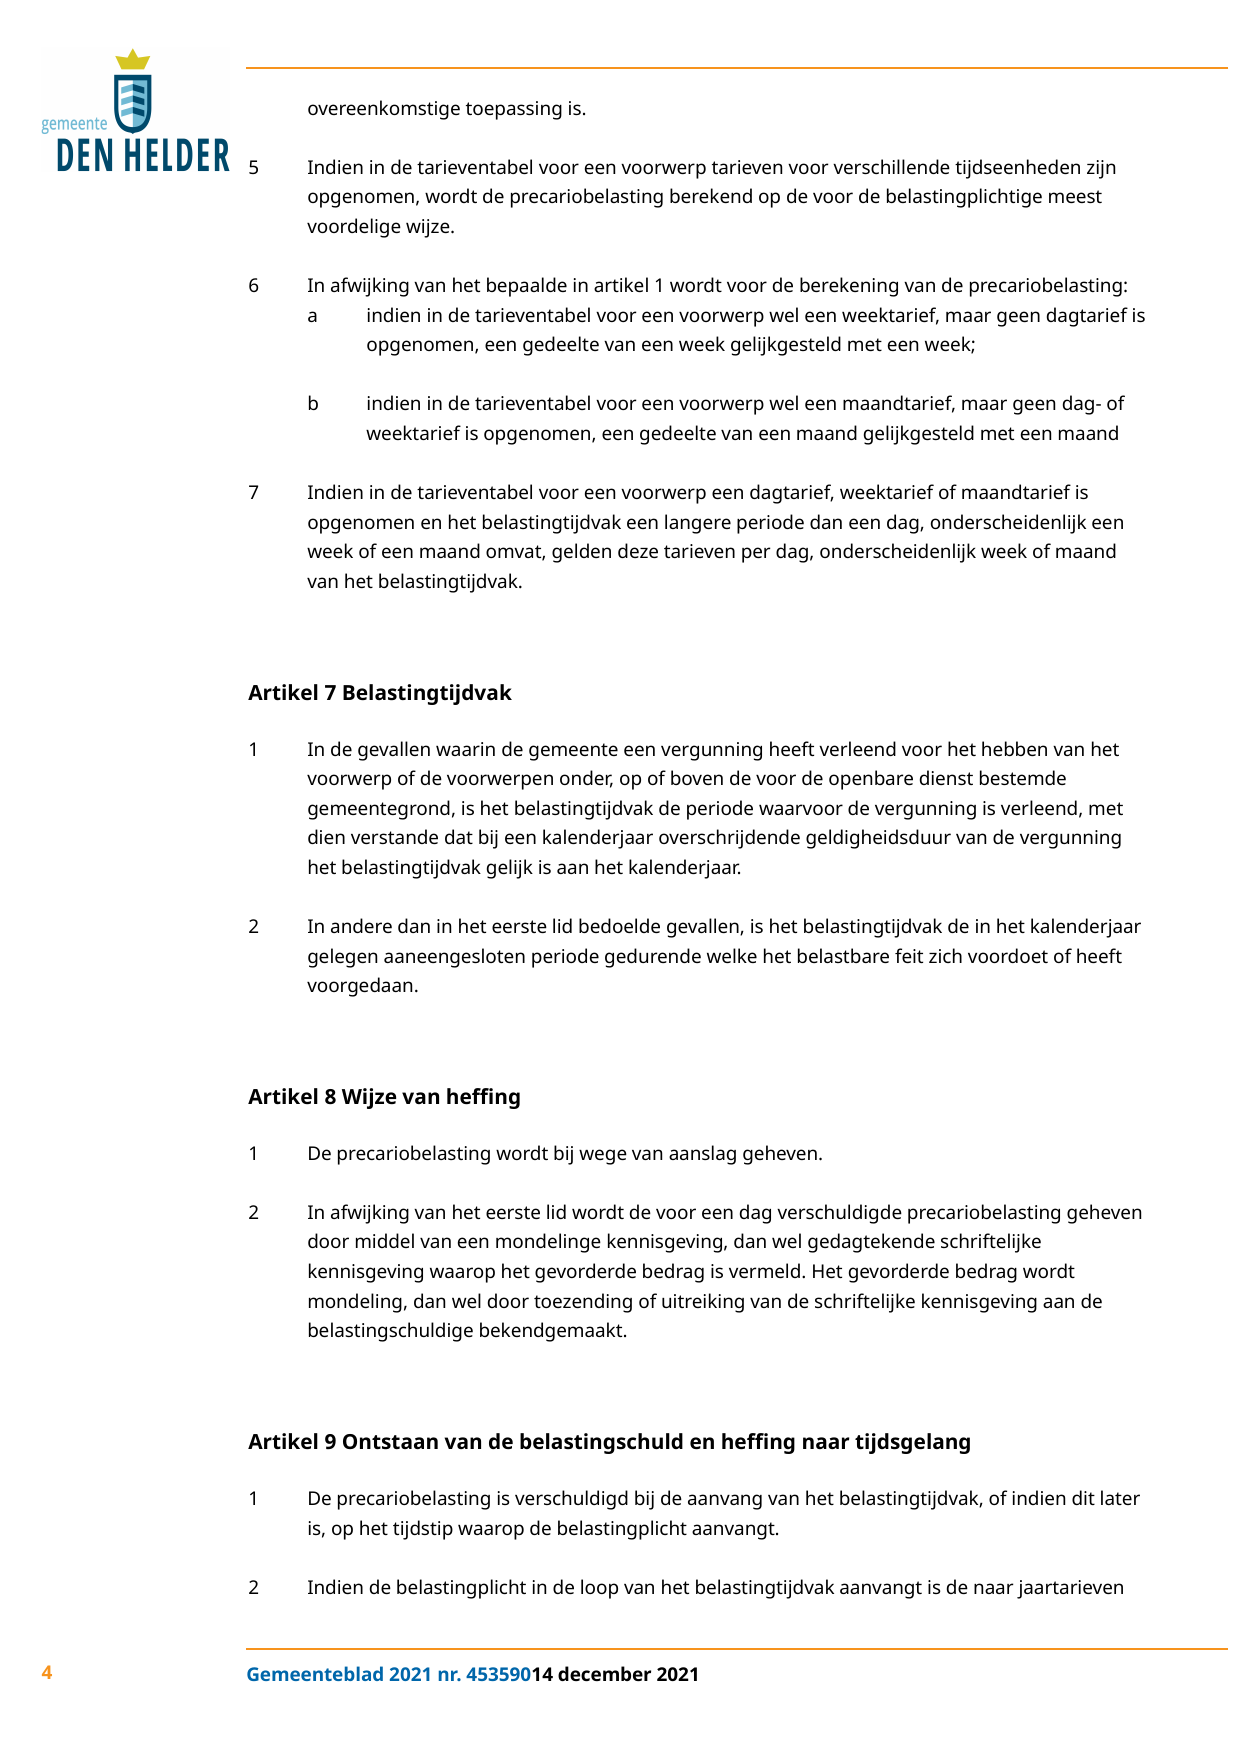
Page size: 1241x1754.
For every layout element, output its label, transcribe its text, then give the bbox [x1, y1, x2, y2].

picture [100, 154, 106, 172]
list overeenkomstige toepassing is. [248, 95, 1152, 121]
text Artikel 9 Ontstaan van de belastingschuld en heffing naar tijdsgelang [248, 1427, 1152, 1456]
list Indien in de tarieventabel voor een voorwerp een dagtarief, weektarief of maandtarief is opgenomen en het belastingtijdvak een langere periode dan een dag, onderscheidenlijk een week of een maand omvat, gelden deze tarieven per dag, onderscheidenlijk week of maand van het belastingtijdvak. [248, 479, 1152, 594]
picture [220, 160, 224, 172]
list In afwijking van het bepaalde in artikel 1 wordt voor de berekening van de precariobelasting: [248, 272, 1152, 298]
list indien in de tarieventabel voor een voorwerp wel een maandtarief, maar geen dag- of weektarief is opgenomen, een gedeelte van een maand gelijkgesteld met een maand [307, 391, 1152, 446]
list De precariobelasting is verschuldigd bij de aanvang van het belastingtijdvak, of indien dit later is, op het tijdstip waarop de belastingplicht aanvangt. [248, 1485, 1152, 1540]
picture [63, 144, 68, 165]
list Indien in de tarieventabel voor een voorwerp tarieven voor verschillende tijdseenheden zijn opgenomen, wordt de precariobelasting berekend op de voor de belastingplichtige meest voordelige wijze. [248, 154, 1152, 239]
text Artikel 7 Belastingtijdvak [248, 678, 1152, 706]
list In de gevallen waarin de gemeente een vergunning heeft verleend voor het hebben van het voorwerp of de voorwerpen onder, op of boven de voor de openbare dienst bestemde gemeentegrond, is het belastingtijdvak de periode waarvoor de vergunning is verleend, met dien verstande dat bij een kalenderjaar overschrijdende geldigheidsduur van de vergunning het belastingtijdvak gelijk is aan het kalenderjaar. [248, 736, 1152, 880]
list De precariobelasting wordt bij wege van aanslag geheven. [248, 1140, 1152, 1166]
list Indien de belastingplicht in de loop van het belastingtijdvak aanvangt is de naar jaartarieven [248, 1574, 1152, 1599]
picture [182, 144, 187, 165]
picture [41, 47, 231, 172]
list indien in de tarieventabel voor een voorwerp wel een weektarief, maar geen dagtarief is opgenomen, een gedeelte van een week gelijkgesteld met een week; [307, 302, 1152, 357]
text Artikel 8 Wijze van heffing [248, 1082, 1152, 1110]
list In andere dan in het eerste lid bedoelde gevallen, is het belastingtijdvak de in het kalenderjaar gelegen aaneengesloten periode gedurende welke het belastbare feit zich voordoet of heeft voorgedaan. [248, 913, 1152, 998]
picture [130, 157, 135, 172]
list In afwijking van het eerste lid wordt de voor een dag verschuldigde precariobelasting geheven door middel van een mondelinge kennisgeving, dan wel gedagtekende schriftelijke kennisgeving waarop het gevorderde bedrag is vermeld. Het gevorderde bedrag wordt mondeling, dan wel door toezending of uitreiking van de schriftelijke kennisgeving aan de belastingschuldige bekendgemaakt. [248, 1199, 1152, 1343]
